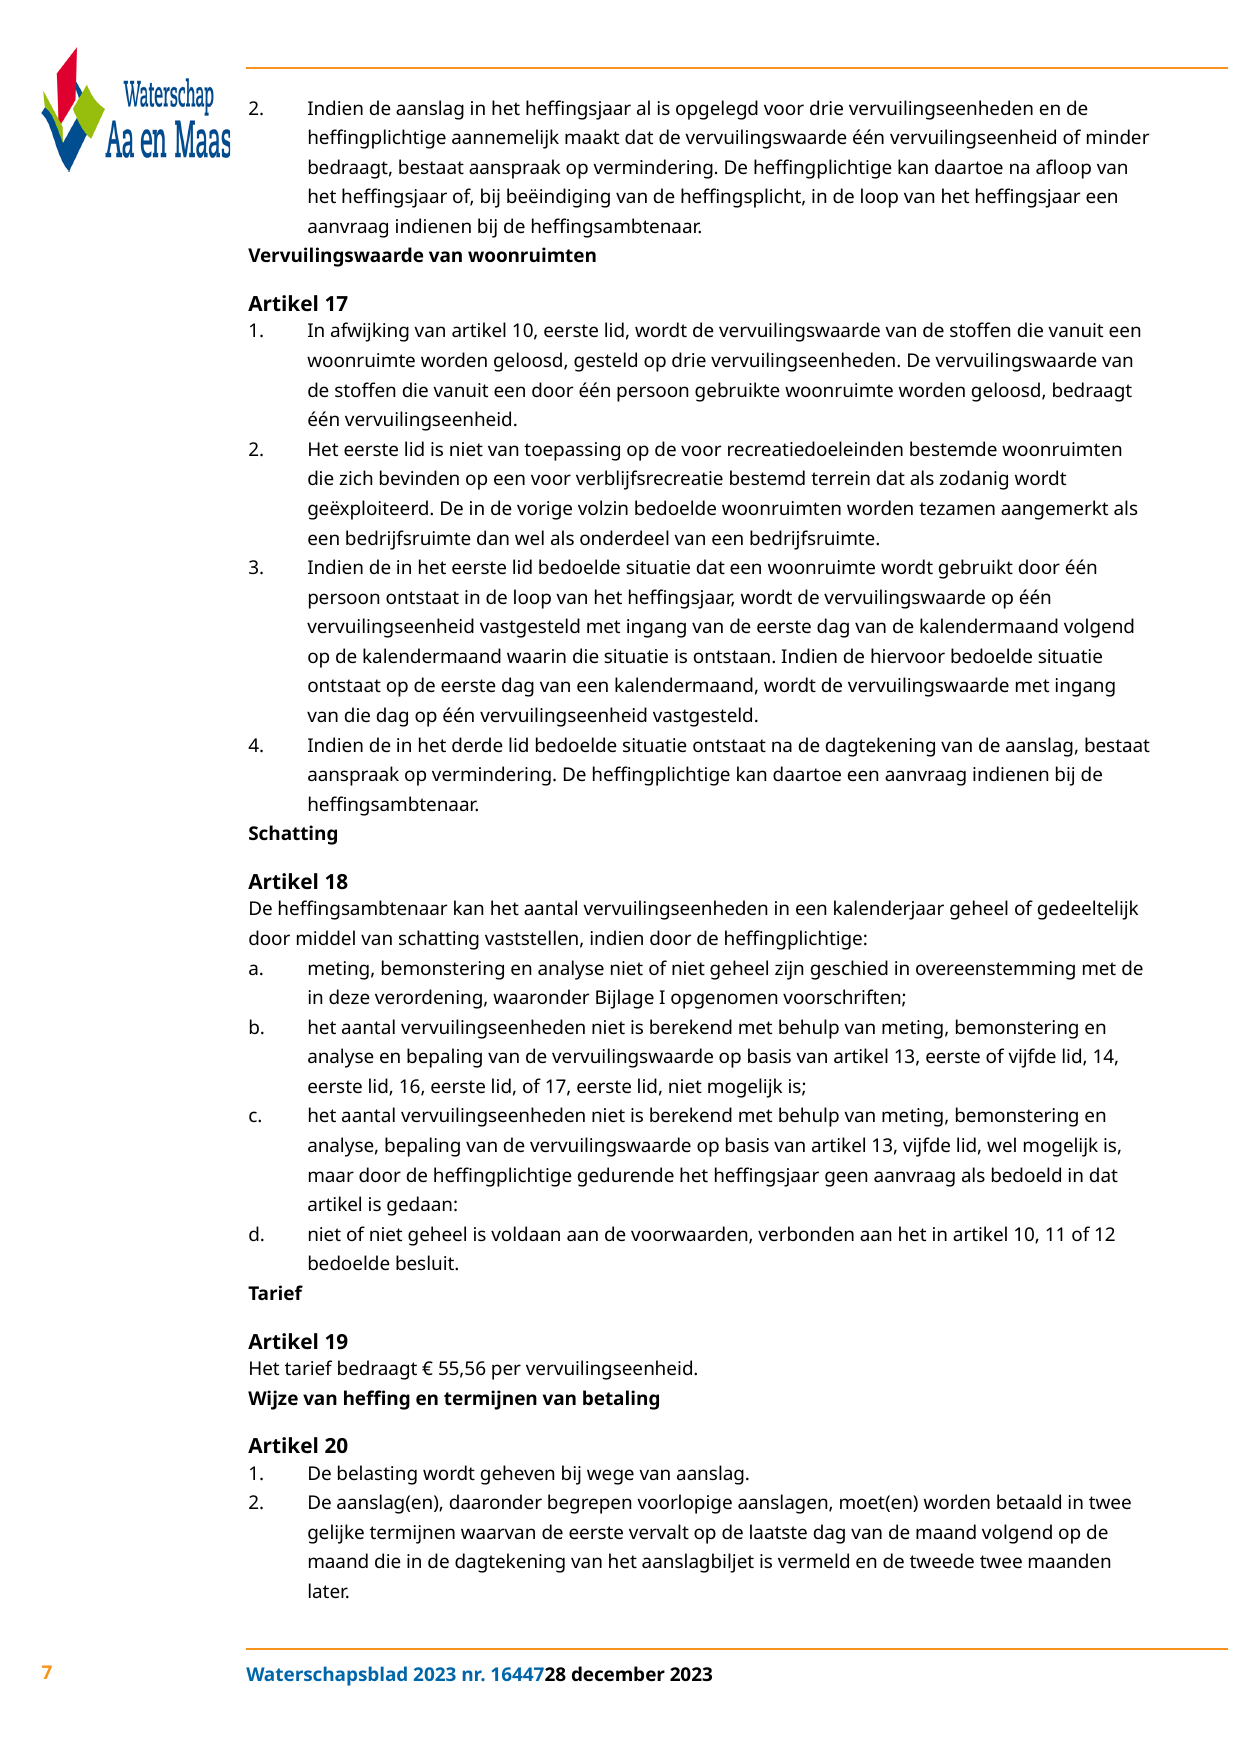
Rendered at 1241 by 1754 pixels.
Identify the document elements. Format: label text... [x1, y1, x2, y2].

list meting, bemonstering en analyse niet of niet geheel zijn geschied in overeenstemming met de in deze verordening, waaronder Bijlage I opgenomen voorschriften; [248, 955, 1152, 1010]
list In afwijking van artikel 10, eerste lid, wordt de vervuilingswaarde van de stoffen die vanuit een woonruimte worden geloosd, gesteld op drie vervuilingseenheden. De vervuilingswaarde van de stoffen die vanuit een door één persoon gebruikte woonruimte worden geloosd, bedraagt één vervuilingseenheid. [248, 318, 1152, 432]
text Artikel 18 [248, 867, 1152, 896]
text Het tarief bedraagt € 55,56 per vervuilingseenheid. [248, 1355, 1152, 1381]
text Artikel 20 [248, 1431, 1152, 1460]
text Wijze van heffing en termijnen van betaling [248, 1385, 1152, 1411]
list De aanslag(en), daaronder begrepen voorlopige aanslagen, moet(en) worden betaald in twee gelijke termijnen waarvan de eerste vervalt op de laatste dag van de maand volgend op de maand die in de dagtekening van het aanslagbiljet is vermeld en de tweede twee maanden later. [248, 1489, 1152, 1604]
list het aantal vervuilingseenheden niet is berekend met behulp van meting, bemonstering en analyse, bepaling van de vervuilingswaarde op basis van artikel 13, vijfde lid, wel mogelijk is, maar door de heffingplichtige gedurende het heffingsjaar geen aanvraag als bedoeld in dat artikel is gedaan: [248, 1103, 1152, 1217]
list De belasting wordt geheven bij wege van aanslag. [248, 1460, 1152, 1486]
list Indien de in het eerste lid bedoelde situatie dat een woonruimte wordt gebruikt door één persoon ontstaat in de loop van het heffingsjaar, wordt de vervuilingswaarde op één vervuilingseenheid vastgesteld met ingang van de eerste dag van de kalendermaand volgend op de kalendermaand waarin die situatie is ontstaan. Indien de hiervoor bedoelde situatie ontstaat op de eerste dag van een kalendermaand, wordt de vervuilingswaarde met ingang van die dag op één vervuilingseenheid vastgesteld. [248, 554, 1152, 728]
list Indien de aanslag in het heffingsjaar al is opgelegd voor drie vervuilingseenheden en de heffingplichtige aannemelijk maakt dat de vervuilingswaarde één vervuilingseenheid of minder bedraagt, bestaat aanspraak op vermindering. De heffingplichtige kan daartoe na afloop van het heffingsjaar of, bij beëindiging van de heffingsplicht, in de loop van het heffingsjaar een aanvraag indienen bij de heffingsambtenaar. [248, 95, 1152, 239]
text Artikel 17 [248, 289, 1152, 318]
list het aantal vervuilingseenheden niet is berekend met behulp van meting, bemonstering en analyse en bepaling van de vervuilingswaarde op basis van artikel 13, eerste of vijfde lid, 14, eerste lid, 16, eerste lid, of 17, eerste lid, niet mogelijk is; [248, 1014, 1152, 1099]
list Het eerste lid is niet van toepassing op de voor recreatiedoeleinden bestemde woonruimten die zich bevinden op een voor verblijfsrecreatie bestemd terrein dat als zodanig wordt geëxploiteerd. De in de vorige volzin bedoelde woonruimten worden tezamen aangemerkt als een bedrijfsruimte dan wel als onderdeel van een bedrijfsruimte. [248, 436, 1152, 551]
list Indien de in het derde lid bedoelde situatie ontstaat na de dagtekening van de aanslag, bestaat aanspraak op vermindering. De heffingplichtige kan daartoe een aanvraag indienen bij de heffingsambtenaar. [248, 732, 1152, 817]
text Artikel 19 [248, 1327, 1152, 1355]
text Vervuilingswaarde van woonruimten [248, 243, 1152, 268]
text De heffingsambtenaar kan het aantal vervuilingseenheden in een kalenderjaar geheel of gedeeltelijk door middel van schatting vaststellen, indien door de heffingplichtige: [248, 896, 1152, 951]
text Tarief [248, 1280, 1152, 1306]
list niet of niet geheel is voldaan aan de voorwaarden, verbonden aan het in artikel 10, 11 of 12 bedoelde besluit. [248, 1221, 1152, 1276]
text Schatting [248, 821, 1152, 846]
picture [41, 47, 231, 172]
